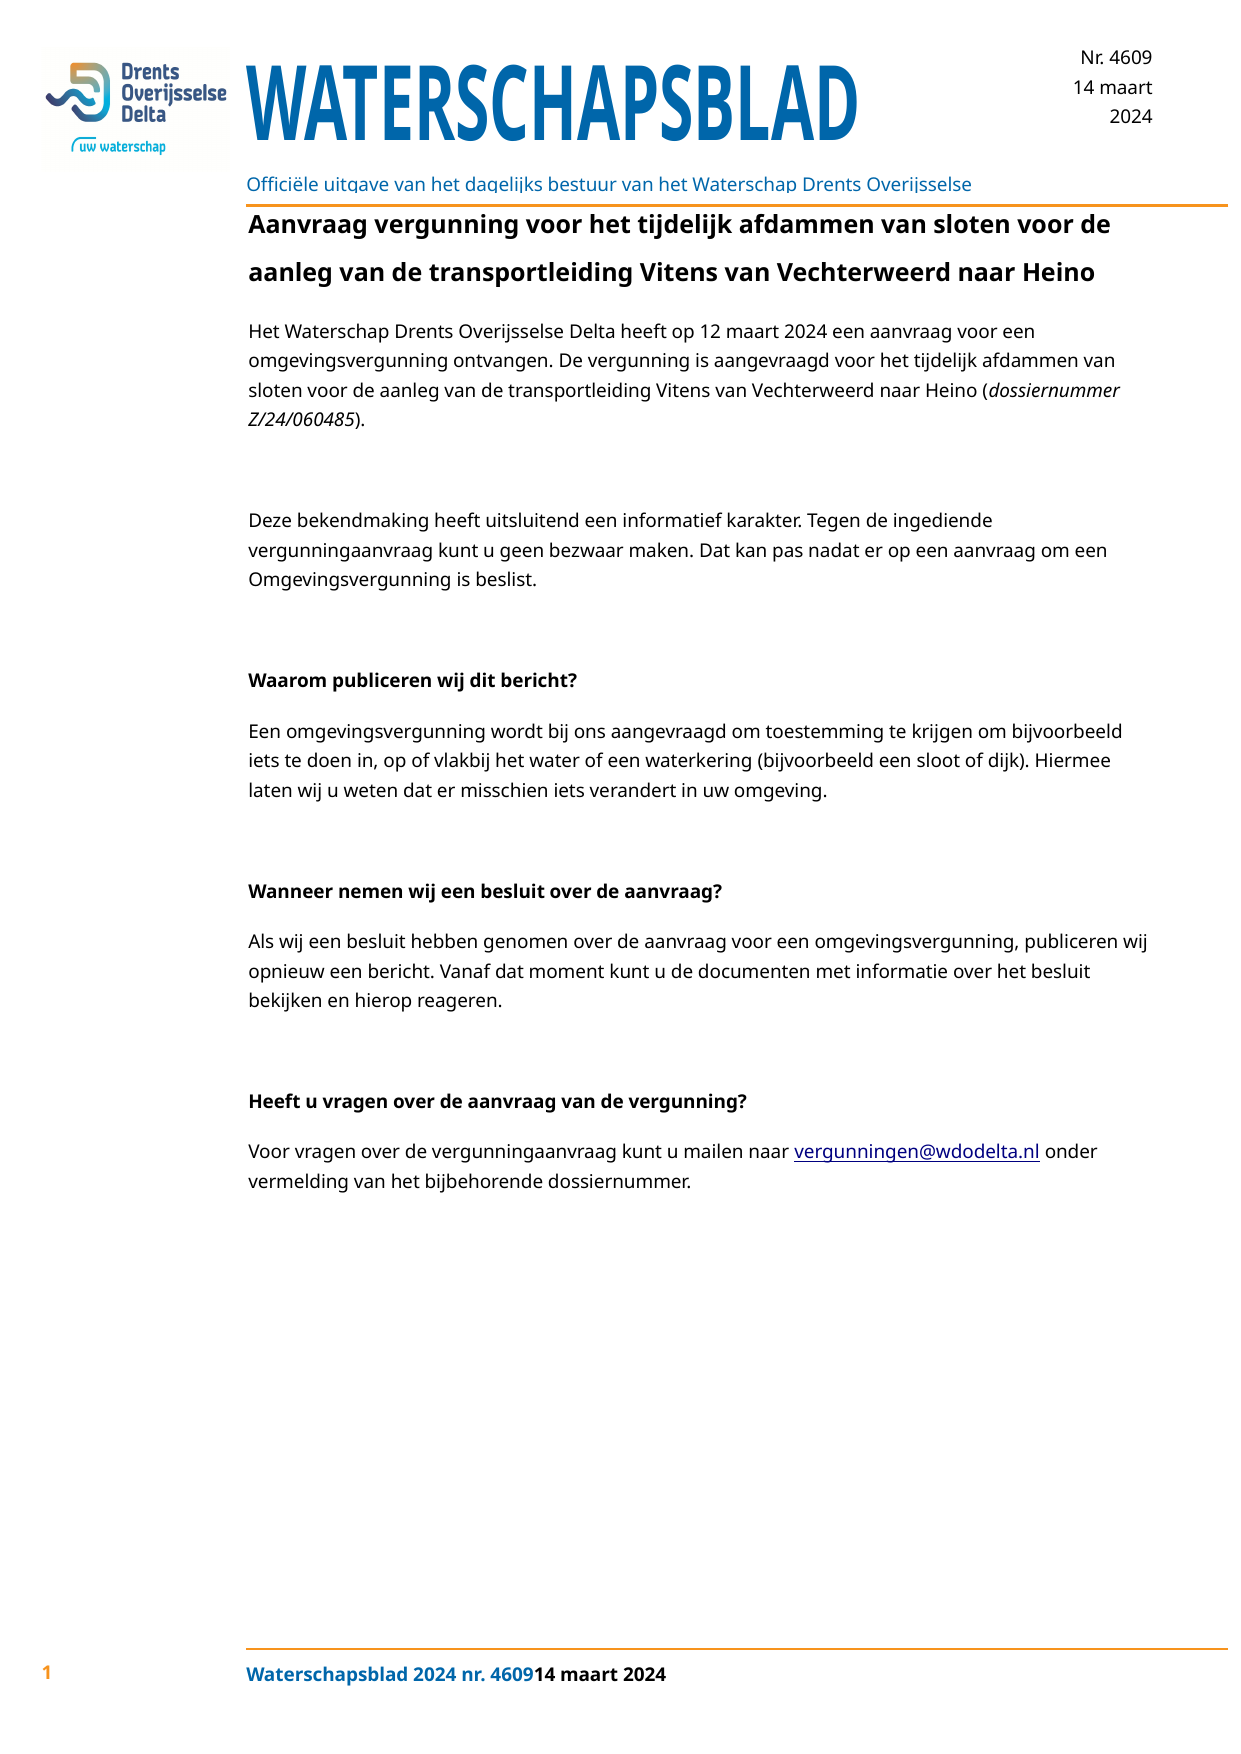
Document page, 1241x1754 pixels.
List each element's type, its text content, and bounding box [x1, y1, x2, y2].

text Het Waterschap Drents Overijsselse Delta heeft op 12 maart 2024 een aanvraag voor een omgevingsvergunning ontvangen. De vergunning is aangevraagd voor het tijdelijk afdammen van sloten voor de aanleg van de transportleiding Vitens van Vechterweerd naar Heino (dossiernummer Z/24/060485). [248, 318, 1152, 432]
text Als wij een besluit hebben genomen over de aanvraag voor een omgevingsvergunning, publiceren wij opnieuw een bericht. Vanaf dat moment kunt u de documenten met informatie over het besluit bekijken en hierop reageren. [248, 928, 1152, 1013]
text Voor vragen over de vergunningaanvraag kunt u mailen naar vergunningen@wdodelta.nl onder vermelding van het bijbehorende dossiernummer. [248, 1139, 1152, 1194]
text Wanneer nemen wij een besluit over de aanvraag? [248, 878, 1152, 904]
text Een omgevingsvergunning wordt bij ons aangevraagd om toestemming te krijgen om bijvoorbeeld iets te doen in, op of vlakbij het water of een waterkering (bijvoorbeeld een sloot of dijk). Hiermee laten wij u weten dat er misschien iets verandert in uw omgeving. [248, 718, 1152, 803]
text Aanvraag vergunning voor het tijdelijk afdammen van sloten voor de aanleg van de transportleiding Vitens van Vechterweerd naar Heino [248, 207, 1152, 288]
text Deze bekendmaking heeft uitsluitend een informatief karakter. Tegen de ingediende vergunningaanvraag kunt u geen bezwaar maken. Dat kan pas nadat er op een aanvraag om een Omgevingsvergunning is beslist. [248, 507, 1152, 592]
text Heeft u vragen over de aanvraag van de vergunning? [248, 1088, 1152, 1114]
picture [41, 47, 231, 172]
text Waarom publiceren wij dit bericht? [248, 667, 1152, 693]
